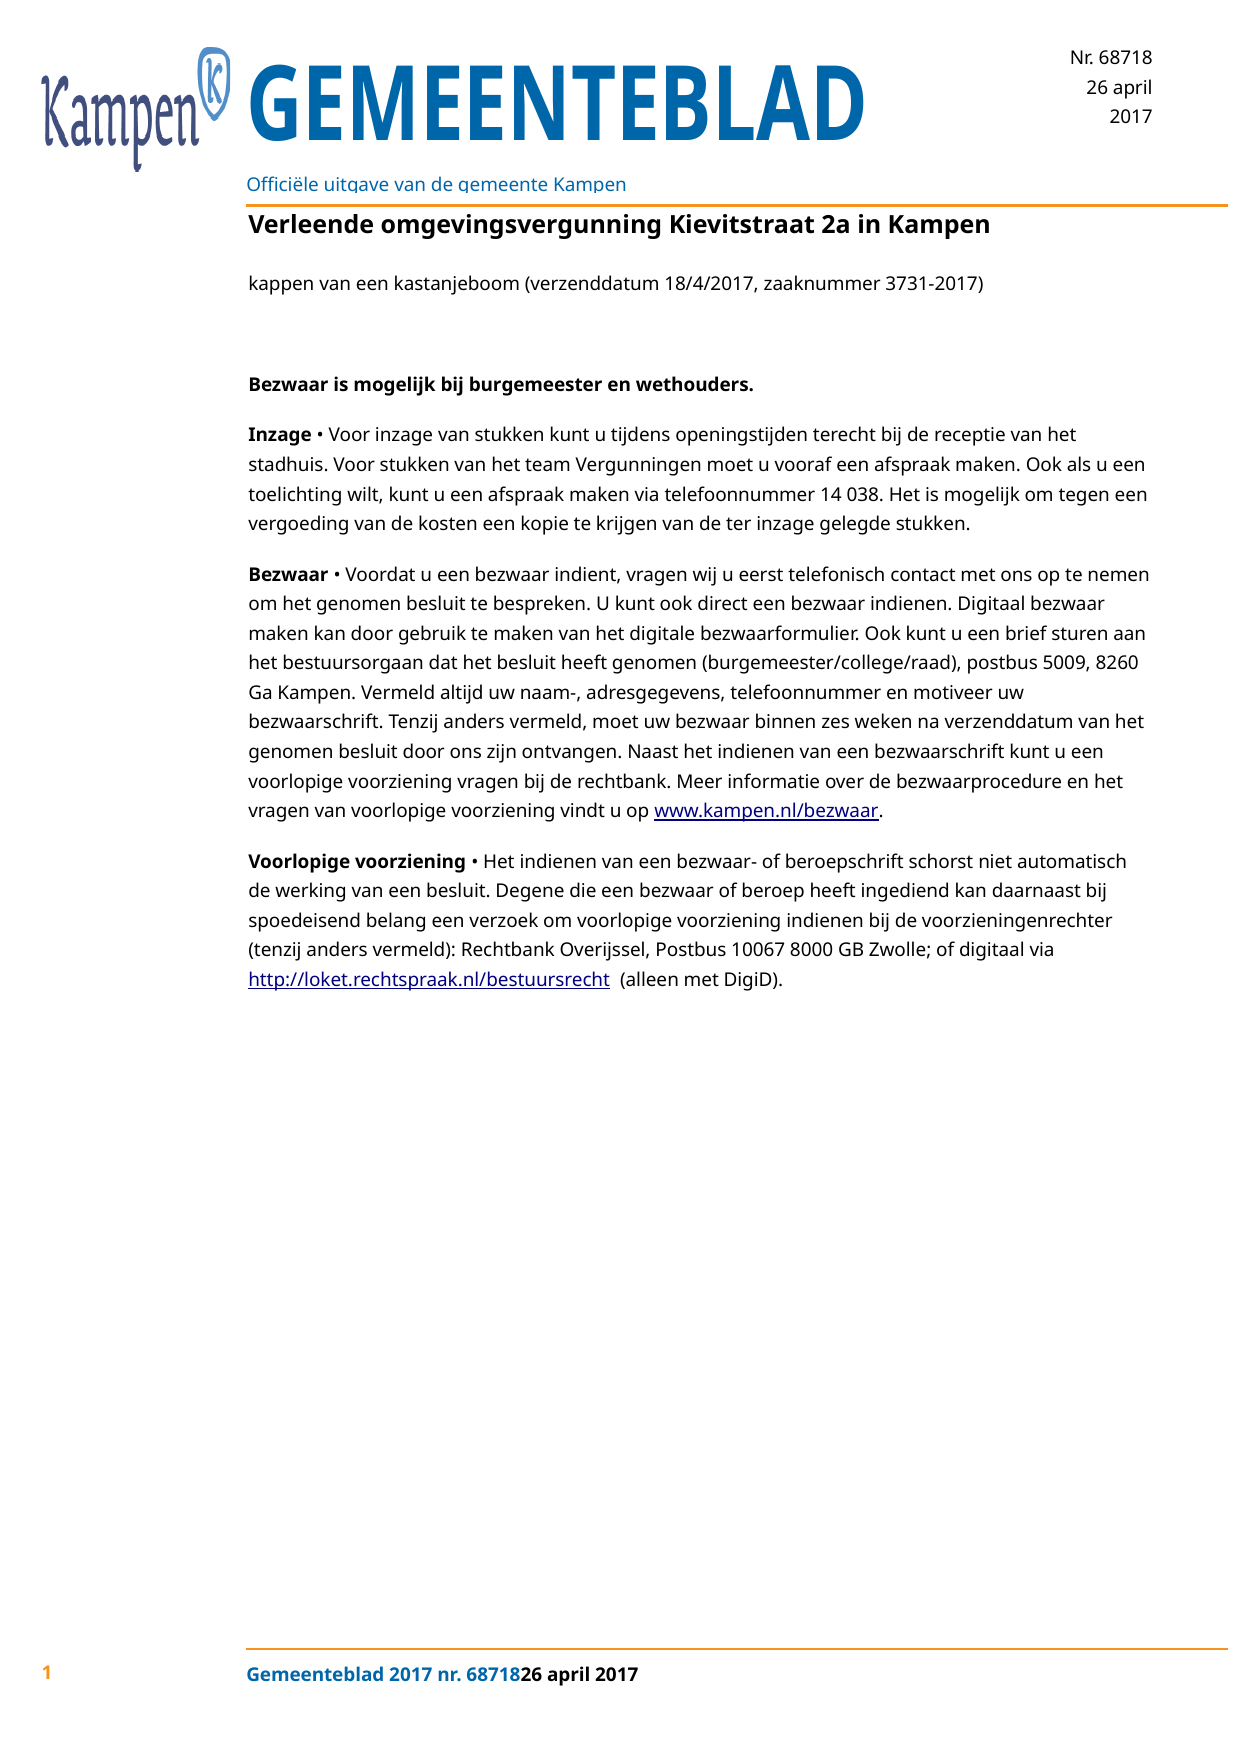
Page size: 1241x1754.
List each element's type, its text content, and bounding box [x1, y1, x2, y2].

text Inzage • Voor inzage van stukken kunt u tijdens openingstijden terecht bij de receptie van het stadhuis. Voor stukken van het team Vergunningen moet u vooraf een afspraak maken. Ook als u een toelichting wilt, kunt u een afspraak maken via telefoonnummer 14 038. Het is mogelijk om tegen een vergoeding van de kosten een kopie te krijgen van de ter inzage gelegde stukken. [248, 422, 1152, 536]
picture [41, 47, 231, 172]
text kappen van een kastanjeboom (verzenddatum 18/4/2017, zaaknummer 3731-2017) [248, 270, 1152, 296]
text Bezwaar is mogelijk bij burgemeester en wethouders. [248, 371, 1152, 397]
text Bezwaar • Voordat u een bezwaar indient, vragen wij u eerst telefonisch contact met ons op te nemen om het genomen besluit te bespreken. U kunt ook direct een bezwaar indienen. Digitaal bezwaar maken kan door gebruik te maken van het digitale bezwaarformulier. Ook kunt u een brief sturen aan het bestuursorgaan dat het besluit heeft genomen (burgemeester/college/raad), postbus 5009, 8260 Ga Kampen. Vermeld altijd uw naam-, adresgegevens, telefoonnummer en motiveer uw bezwaarschrift. Tenzij anders vermeld, moet uw bezwaar binnen zes weken na verzenddatum van het genomen besluit door ons zijn ontvangen. Naast het indienen van een bezwaarschrift kunt u een voorlopige voorziening vragen bij de rechtbank. Meer informatie over de bezwaarprocedure en het vragen van voorlopige voorziening vindt u op www.kampen.nl/bezwaar. [248, 561, 1152, 823]
text Verleende omgevingsvergunning Kievitstraat 2a in Kampen [248, 207, 1152, 241]
text Voorlopige voorziening • Het indienen van een bezwaar- of beroepschrift schorst niet automatisch de werking van een besluit. Degene die een bezwaar of beroep heeft ingediend kan daarnaast bij spoedeisend belang een verzoek om voorlopige voorziening indienen bij de voorzieningenrechter (tenzij anders vermeld): Rechtbank Overijssel, Postbus 10067 8000 GB Zwolle; of digitaal via http://loket.rechtspraak.nl/bestuursrecht (alleen met DigiD). [248, 848, 1152, 992]
